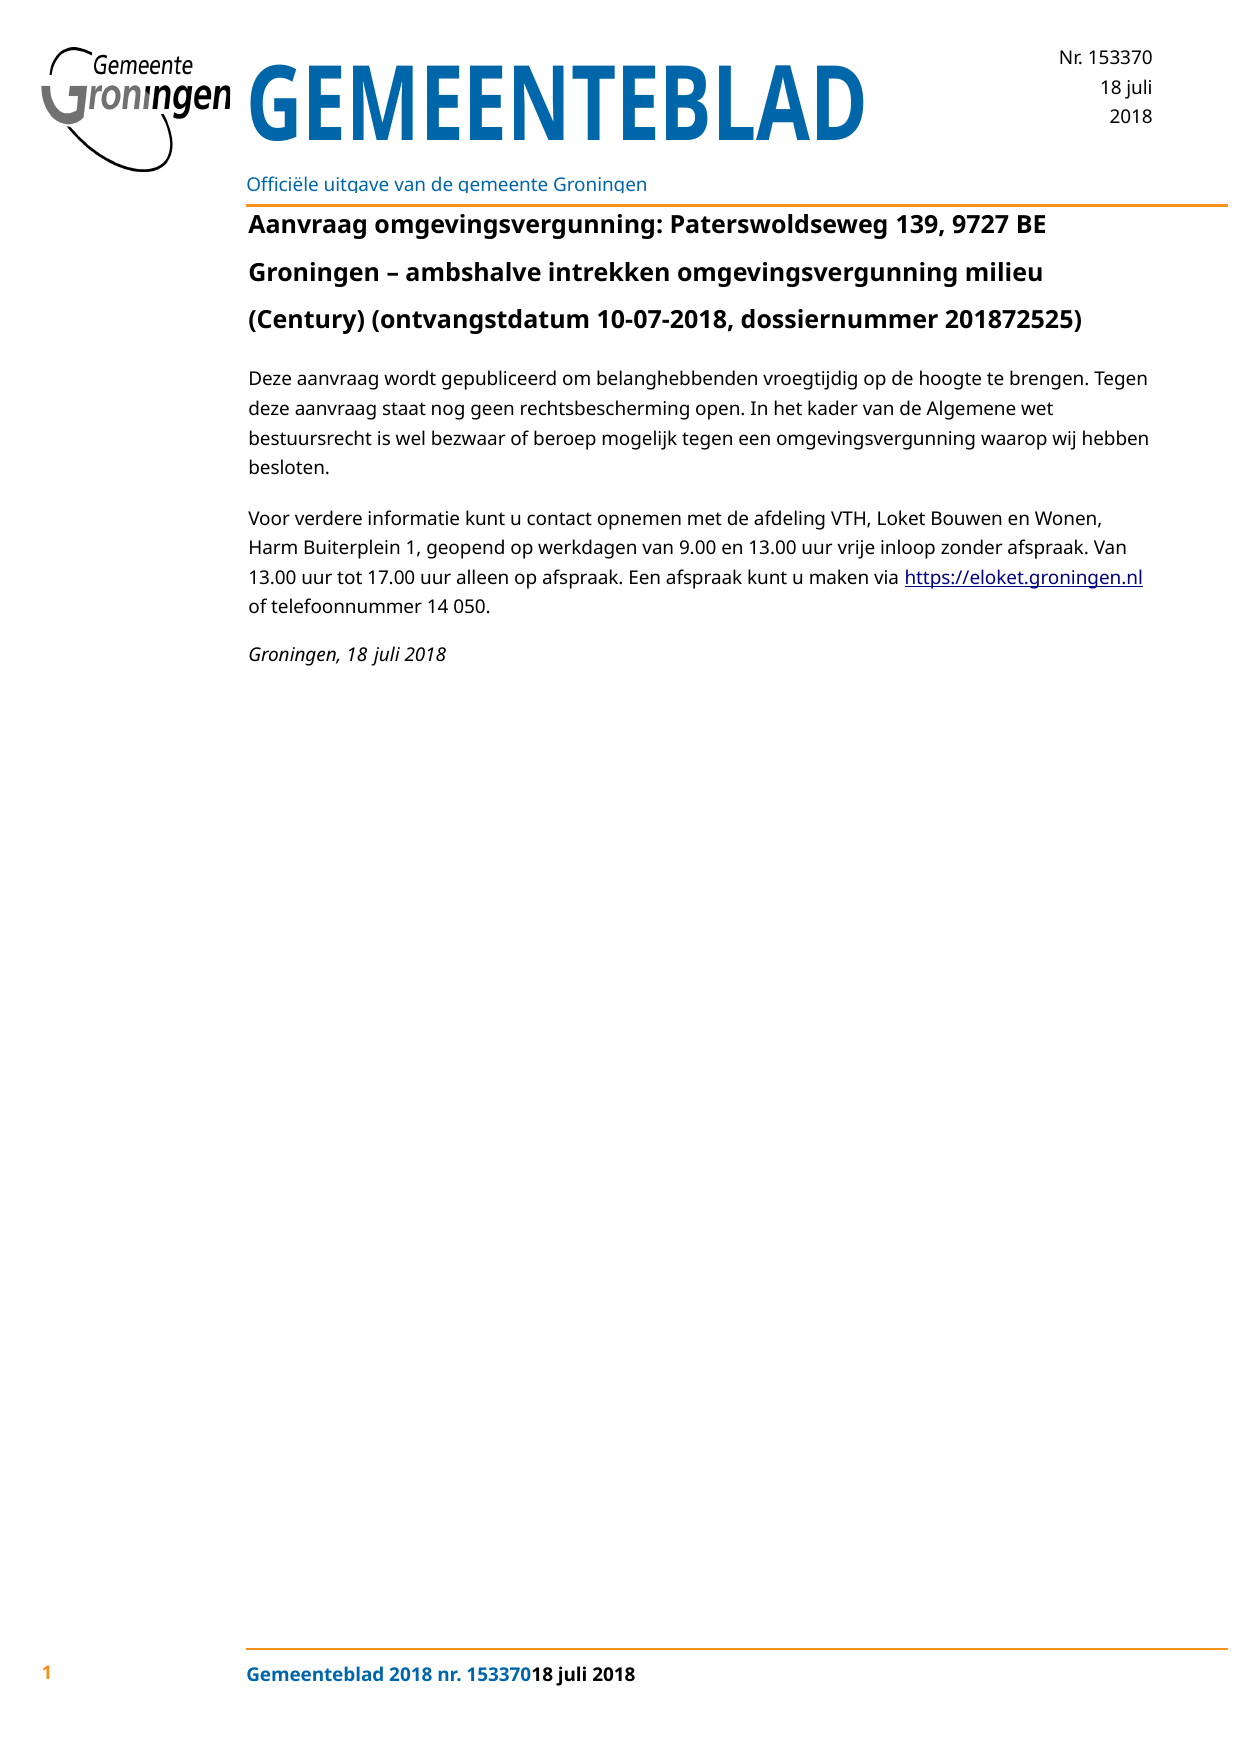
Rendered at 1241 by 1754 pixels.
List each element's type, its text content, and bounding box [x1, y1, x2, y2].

text Deze aanvraag wordt gepubliceerd om belanghebbenden vroegtijdig op de hoogte te brengen. Tegen deze aanvraag staat nog geen rechtsbescherming open. In het kader van de Algemene wet bestuursrecht is wel bezwaar of beroep mogelijk tegen een omgevingsvergunning waarop wij hebben besloten. [248, 366, 1152, 480]
picture [41, 47, 231, 172]
text Aanvraag omgevingsvergunning: Paterswoldseweg 139, 9727 BE Groningen – ambshalve intrekken omgevingsvergunning milieu (Century) (ontvangstdatum 10-07-2018, dossiernummer 201872525) [248, 207, 1152, 336]
text Groningen, 18 juli 2018 [248, 641, 1152, 667]
text Voor verdere informatie kunt u contact opnemen met de afdeling VTH, Loket Bouwen en Wonen, Harm Buiterplein 1, geopend op werkdagen van 9.00 en 13.00 uur vrije inloop zonder afspraak. Van 13.00 uur tot 17.00 uur alleen op afspraak. Een afspraak kunt u maken via https://eloket.groningen.nl of telefoonnummer 14 050. [248, 505, 1152, 619]
